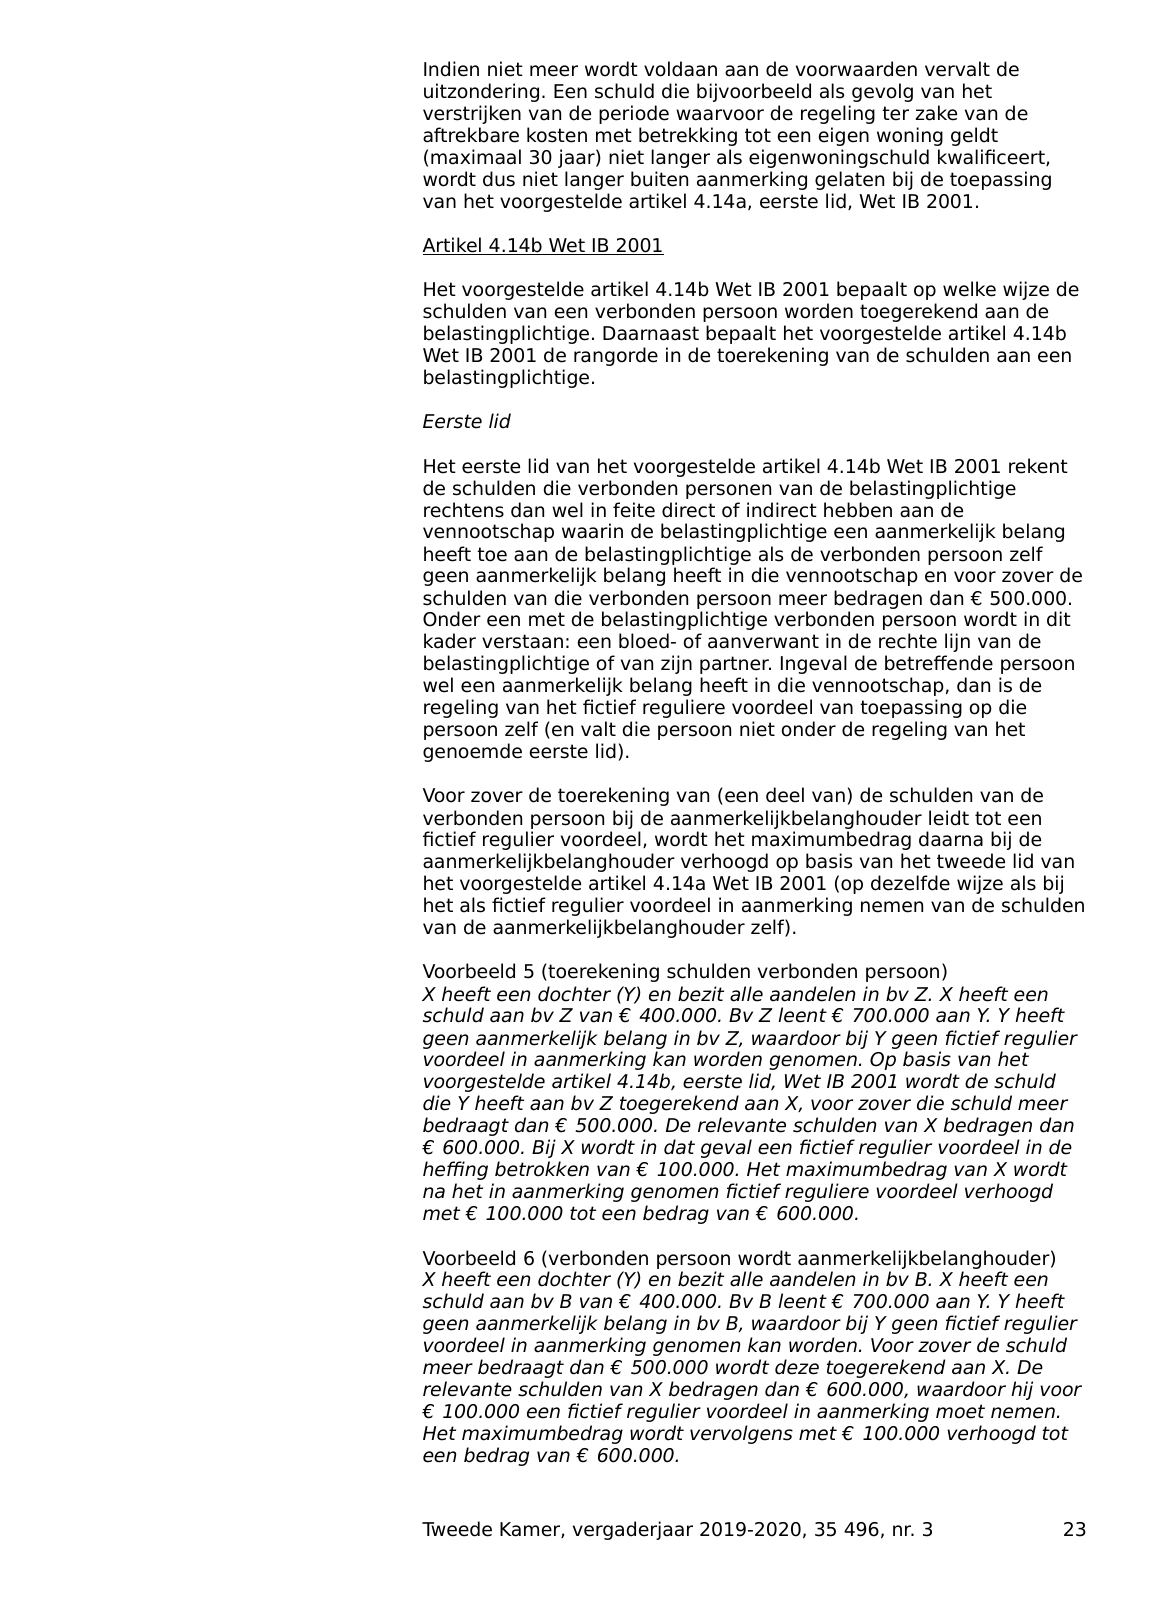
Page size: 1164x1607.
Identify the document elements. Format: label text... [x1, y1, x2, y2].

text Indien niet meer wordt voldaan aan de voorwaarden vervalt de uitzondering. Een schuld die bijvoorbeeld als gevolg van het verstrijken van de periode waarvoor de regeling ter zake van de aftrekbare kosten met betrekking tot een eigen woning geldt (maximaal 30 jaar) niet langer als eigenwoningschuld kwalificeert, wordt dus niet langer buiten aanmerking gelaten bij de toepassing van het voorgestelde artikel 4.14a, eerste lid, Wet IB 2001. [422, 59, 1087, 213]
text Het eerste lid van het voorgestelde artikel 4.14b Wet IB 2001 rekent de schulden die verbonden personen van de belastingplichtige rechtens dan wel in feite direct of indirect hebben aan de vennootschap waarin de belastingplichtige een aanmerkelijk belang heeft toe aan de belastingplichtige als de verbonden persoon zelf geen aanmerkelijk belang heeft in die vennootschap en voor zover de schulden van die verbonden persoon meer bedragen dan € 500.000. Onder een met de belastingplichtige verbonden persoon wordt in dit kader verstaan: een bloed- of aanverwant in de rechte lijn van de belastingplichtige of van zijn partner. Ingeval de betreffende persoon wel een aanmerkelijk belang heeft in die vennootschap, dan is de regeling van het fictief reguliere voordeel van toepassing op die persoon zelf (en valt die persoon niet onder de regeling van het genoemde eerste lid). [422, 456, 1087, 763]
text Voor zover de toerekening van (een deel van) de schulden van de verbonden persoon bij de aanmerkelijkbelanghouder leidt tot een fictief regulier voordeel, wordt het maximumbedrag daarna bij de aanmerkelijkbelanghouder verhoogd op basis van het tweede lid van het voorgestelde artikel 4.14a Wet IB 2001 (op dezelfde wijze als bij het als fictief regulier voordeel in aanmerking nemen van de schulden van de aanmerkelijkbelanghouder zelf). [422, 785, 1087, 939]
subtitle Eerste lid [422, 411, 1087, 433]
text X heeft een dochter (Y) en bezit alle aandelen in bv Z. X heeft een schuld aan bv Z van € 400.000. Bv Z leent € 700.000 aan Y. Y heeft geen aanmerkelijk belang in bv Z, waardoor bij Y geen fictief regulier voordeel in aanmerking kan worden genomen. Op basis van het voorgestelde artikel 4.14b, eerste lid, Wet IB 2001 wordt de schuld die Y heeft aan bv Z toegerekend aan X, voor zover die schuld meer bedraagt dan € 500.000. De relevante schulden van X bedragen dan € 600.000. Bij X wordt in dat geval een fictief regulier voordeel in de heffing betrokken van € 100.000. Het maximumbedrag van X wordt na het in aanmerking genomen fictief reguliere voordeel verhoogd met € 100.000 tot een bedrag van € 600.000. [422, 983, 1087, 1225]
text X heeft een dochter (Y) en bezit alle aandelen in bv B. X heeft een schuld aan bv B van € 400.000. Bv B leent € 700.000 aan Y. Y heeft geen aanmerkelijk belang in bv B, waardoor bij Y geen fictief regulier voordeel in aanmerking genomen kan worden. Voor zover de schuld meer bedraagt dan € 500.000 wordt deze toegerekend aan X. De relevante schulden van X bedragen dan € 600.000, waardoor hij voor € 100.000 een fictief regulier voordeel in aanmerking moet nemen. Het maximumbedrag wordt vervolgens met € 100.000 verhoogd tot een bedrag van € 600.000. [422, 1269, 1087, 1467]
subtitle Artikel 4.14b Wet IB 2001 [422, 235, 1087, 257]
text Voorbeeld 6 (verbonden persoon wordt aanmerkelijkbelanghouder) [422, 1247, 1087, 1269]
text Het voorgestelde artikel 4.14b Wet IB 2001 bepaalt op welke wijze de schulden van een verbonden persoon worden toegerekend aan de belastingplichtige. Daarnaast bepaalt het voorgestelde artikel 4.14b Wet IB 2001 de rangorde in de toerekening van de schulden aan een belastingplichtige. [422, 279, 1087, 389]
text Voorbeeld 5 (toerekening schulden verbonden persoon) [422, 961, 1087, 983]
